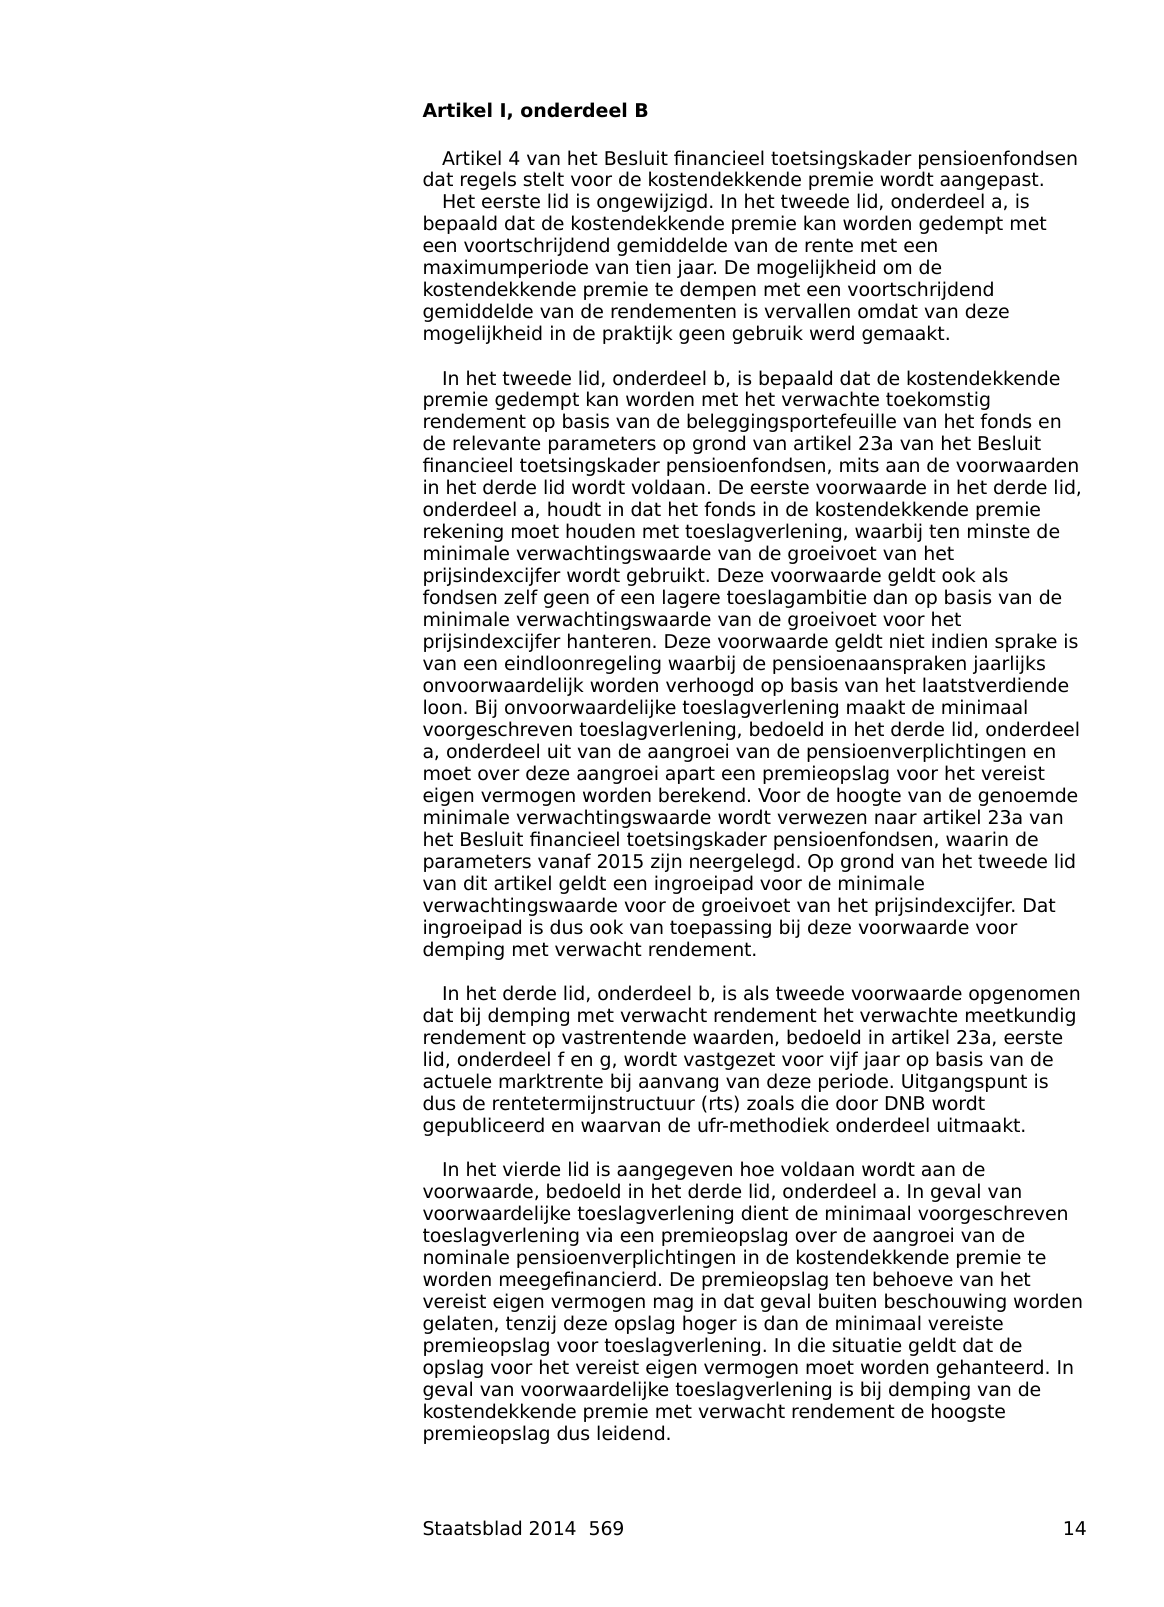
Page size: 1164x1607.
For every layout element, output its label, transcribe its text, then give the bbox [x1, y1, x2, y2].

text In het vierde lid is aangegeven hoe voldaan wordt aan de voorwaarde, bedoeld in het derde lid, onderdeel a. In geval van voorwaardelijke toeslagverlening dient de minimaal voorgeschreven toeslagverlening via een premieopslag over de aangroei van de nominale pensioenverplichtingen in de kostendekkende premie te worden meegefinancierd. De premieopslag ten behoeve van het vereist eigen vermogen mag in dat geval buiten beschouwing worden gelaten, tenzij deze opslag hoger is dan de minimaal vereiste premieopslag voor toeslagverlening. In die situatie geldt dat de opslag voor het vereist eigen vermogen moet worden gehanteerd. In geval van voorwaardelijke toeslagverlening is bij demping van de kostendekkende premie met verwacht rendement de hoogste premieopslag dus leidend. [422, 1159, 1087, 1445]
text In het tweede lid, onderdeel b, is bepaald dat de kostendekkende premie gedempt kan worden met het verwachte toekomstig rendement op basis van de beleggingsportefeuille van het fonds en de relevante parameters op grond van artikel 23a van het Besluit financieel toetsingskader pensioenfondsen, mits aan de voorwaarden in het derde lid wordt voldaan. De eerste voorwaarde in het derde lid, onderdeel a, houdt in dat het fonds in de kostendekkende premie rekening moet houden met toeslagverlening, waarbij ten minste de minimale verwachtingswaarde van de groeivoet van het prijsindexcijfer wordt gebruikt. Deze voorwaarde geldt ook als fondsen zelf geen of een lagere toeslagambitie dan op basis van de minimale verwachtingswaarde van de groeivoet voor het prijsindexcijfer hanteren. Deze voorwaarde geldt niet indien sprake is van een eindloonregeling waarbij de pensioenaanspraken jaarlijks onvoorwaardelijk worden verhoogd op basis van het laatstverdiende loon. Bij onvoorwaardelijke toeslagverlening maakt de minimaal voorgeschreven toeslagverlening, bedoeld in het derde lid, onderdeel a, onderdeel uit van de aangroei van de pensioenverplichtingen en moet over deze aangroei apart een premieopslag voor het vereist eigen vermogen worden berekend. Voor de hoogte van de genoemde minimale verwachtingswaarde wordt verwezen naar artikel 23a van het Besluit financieel toetsingskader pensioenfondsen, waarin de parameters vanaf 2015 zijn neergelegd. Op grond van het tweede lid van dit artikel geldt een ingroeipad voor de minimale verwachtingswaarde voor de groeivoet van het prijsindexcijfer. Dat ingroeipad is dus ook van toepassing bij deze voorwaarde voor demping met verwacht rendement. [422, 367, 1087, 961]
subtitle Artikel I, onderdeel B [422, 100, 1087, 122]
text Het eerste lid is ongewijzigd. In het tweede lid, onderdeel a, is bepaald dat de kostendekkende premie kan worden gedempt met een voortschrijdend gemiddelde van de rente met een maximumperiode van tien jaar. De mogelijkheid om de kostendekkende premie te dempen met een voortschrijdend gemiddelde van de rendementen is vervallen omdat van deze mogelijkheid in de praktijk geen gebruik werd gemaakt. [422, 191, 1087, 345]
text Artikel 4 van het Besluit financieel toetsingskader pensioenfondsen dat regels stelt voor de kostendekkende premie wordt aangepast. [422, 147, 1087, 191]
text In het derde lid, onderdeel b, is als tweede voorwaarde opgenomen dat bij demping met verwacht rendement het verwachte meetkundig rendement op vastrentende waarden, bedoeld in artikel 23a, eerste lid, onderdeel f en g, wordt vastgezet voor vijf jaar op basis van de actuele marktrente bij aanvang van deze periode. Uitgangspunt is dus de rentetermijnstructuur (rts) zoals die door DNB wordt gepubliceerd en waarvan de ufr-methodiek onderdeel uitmaakt. [422, 983, 1087, 1137]
